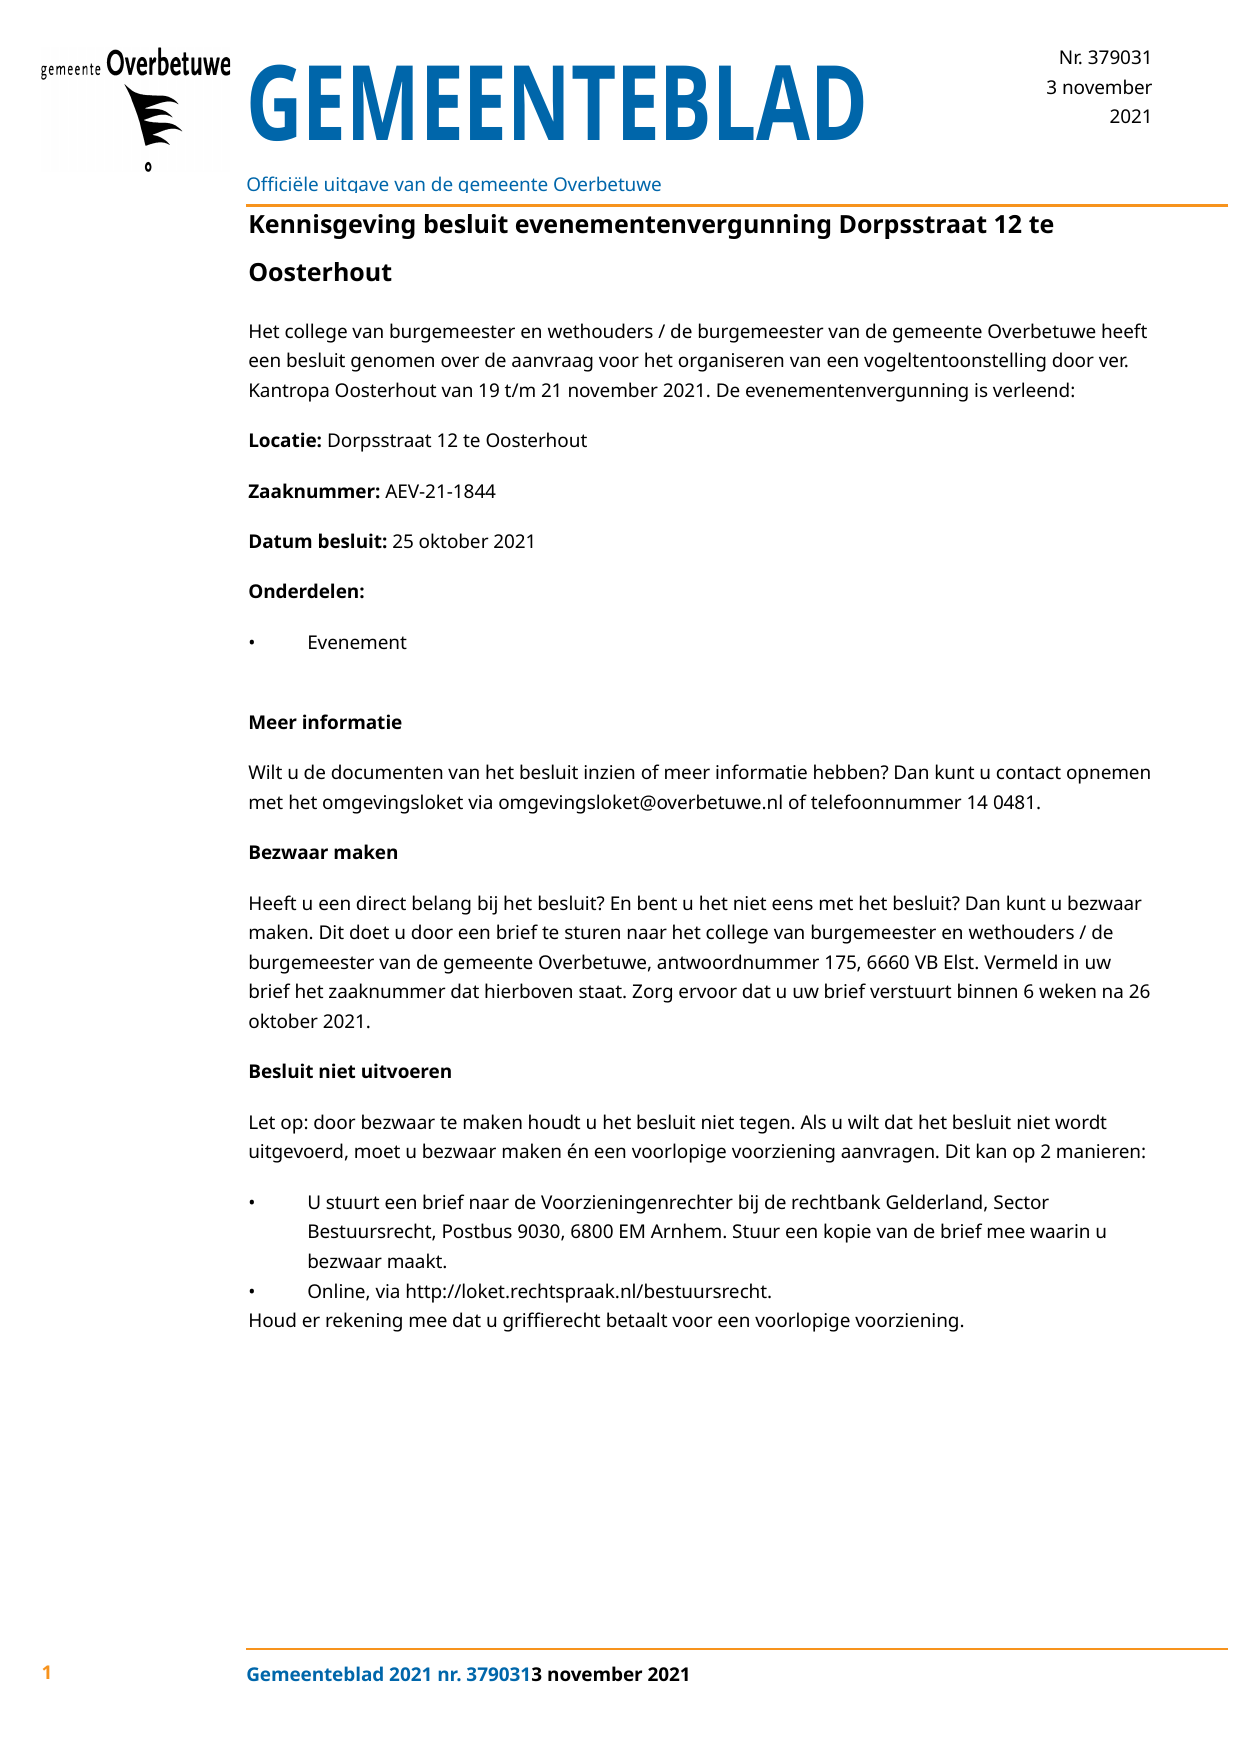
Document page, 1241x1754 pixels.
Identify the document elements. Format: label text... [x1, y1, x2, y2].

text Heeft u een direct belang bij het besluit? En bent u het niet eens met het besluit? Dan kunt u bezwaar maken. Dit doet u door een brief te sturen naar het college van burgemeester en wethouders / de burgemeester van de gemeente Overbetuwe, antwoordnummer 175, 6660 VB Elst. Vermeld in uw brief het zaaknummer dat hierboven staat. Zorg ervoor dat u uw brief verstuurt binnen 6 weken na 26 oktober 2021. [248, 890, 1152, 1034]
text Locatie: Dorpsstraat 12 te Oosterhout [248, 427, 1152, 453]
text Meer informatie [248, 709, 1152, 735]
text Houd er rekening mee dat u griffierecht betaalt voor een voorlopige voorziening. [248, 1307, 1152, 1333]
text Datum besluit: 25 oktober 2021 [248, 528, 1152, 554]
text Kennisgeving besluit evenementenvergunning Dorpsstraat 12 te Oosterhout [248, 207, 1152, 288]
list Evenement [248, 629, 1152, 655]
text Wilt u de documenten van het besluit inzien of meer informatie hebben? Dan kunt u contact opnemen met het omgevingsloket via omgevingsloket@overbetuwe.nl of telefoonnummer 14 0481. [248, 759, 1152, 815]
list U stuurt een brief naar de Voorzieningenrechter bij de rechtbank Gelderland, Sector Bestuursrecht, Postbus 9030, 6800 EM Arnhem. Stuur een kopie van de brief mee waarin u bezwaar maakt. [248, 1189, 1152, 1274]
picture [41, 47, 231, 172]
text Het college van burgemeester en wethouders / de burgemeester van de gemeente Overbetuwe heeft een besluit genomen over de aanvraag voor het organiseren van een vogeltentoonstelling door ver. Kantropa Oosterhout van 19 t/m 21 november 2021. De evenementenvergunning is verleend: [248, 318, 1152, 403]
list Online, via http://loket.rechtspraak.nl/bestuursrecht. [248, 1278, 1152, 1304]
text Bezwaar maken [248, 839, 1152, 865]
text Zaaknummer: AEV-21-1844 [248, 478, 1152, 504]
text Onderdelen: [248, 579, 1152, 604]
text Let op: door bezwaar te maken houdt u het besluit niet tegen. Als u wilt dat het besluit niet wordt uitgevoerd, moet u bezwaar maken én een voorlopige voorziening aanvragen. Dit kan op 2 manieren: [248, 1109, 1152, 1164]
text Besluit niet uitvoeren [248, 1059, 1152, 1084]
